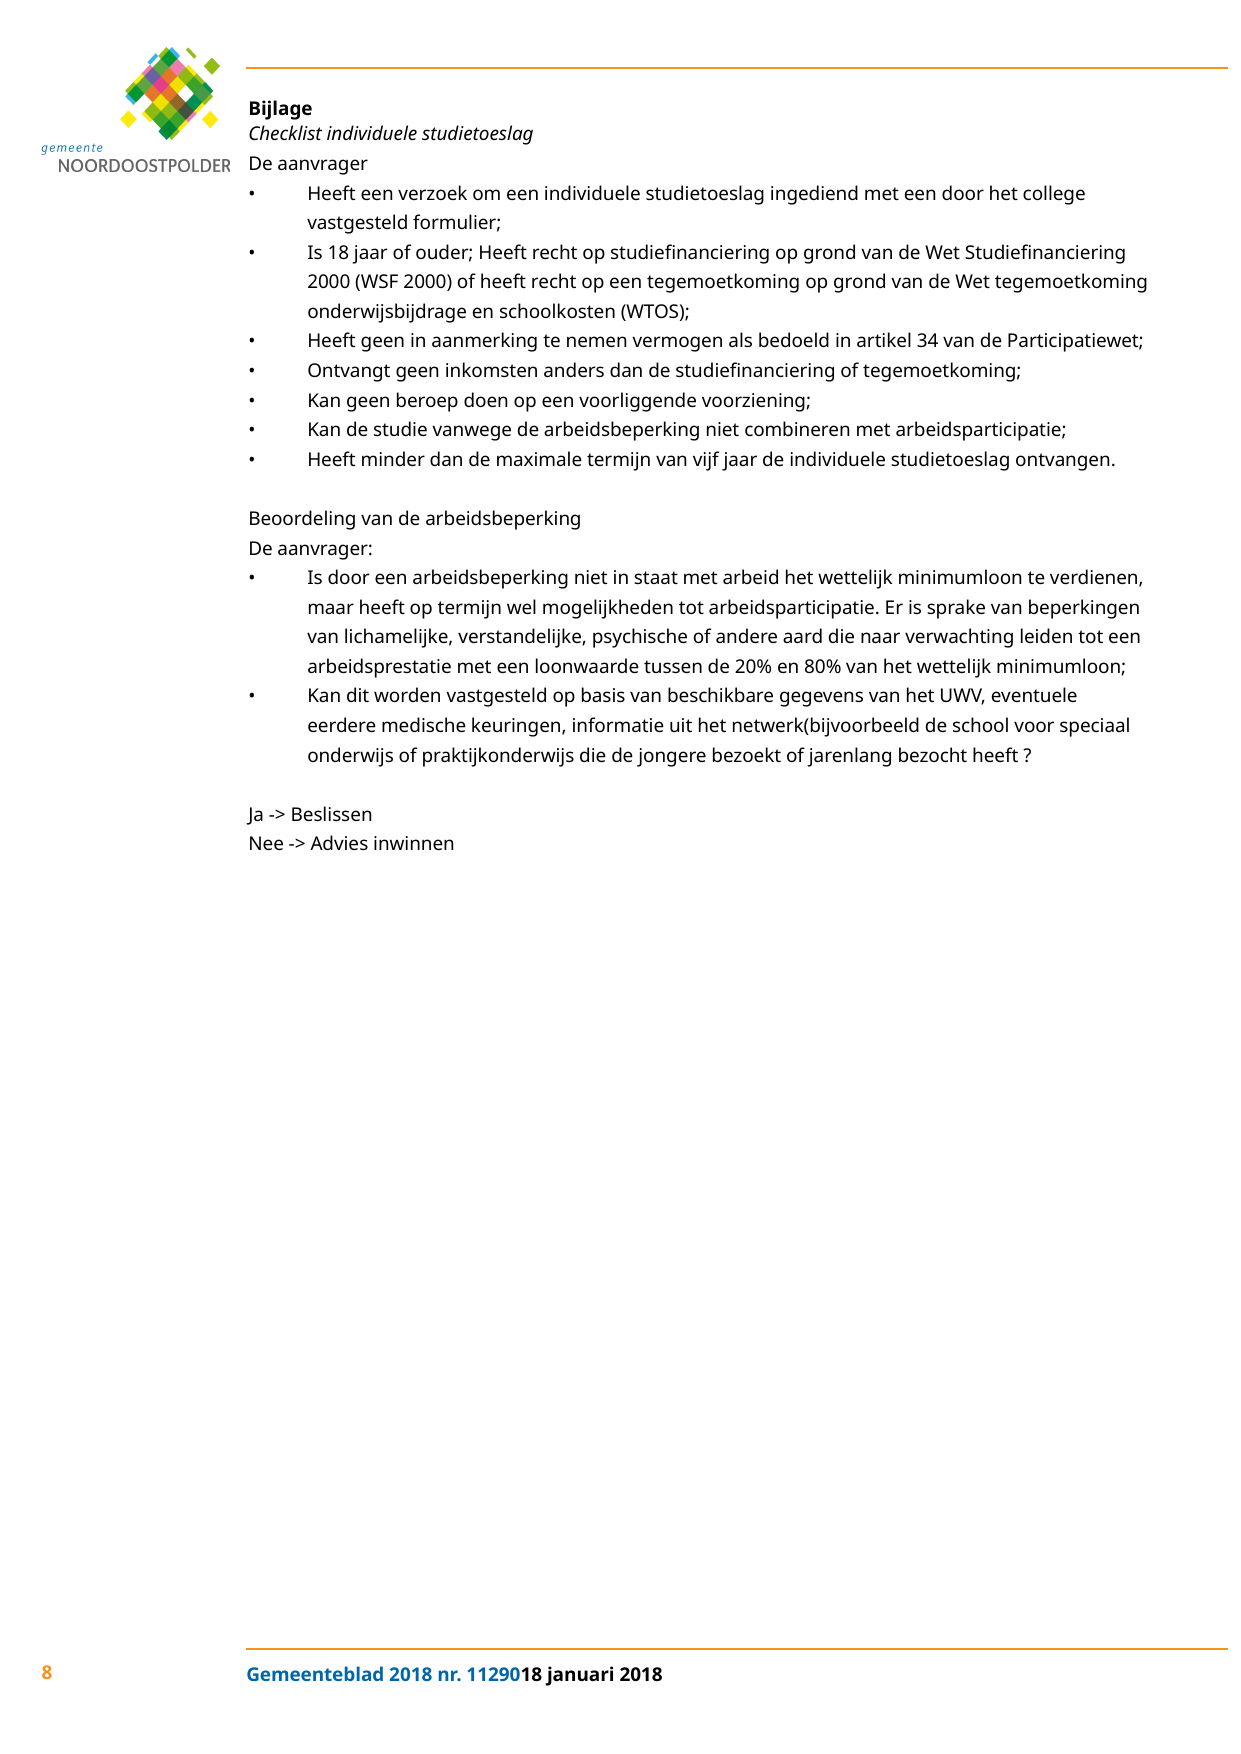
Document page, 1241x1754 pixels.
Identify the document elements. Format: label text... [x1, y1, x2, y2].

list Kan dit worden vastgesteld op basis van beschikbare gegevens van het UWV, eventuele eerdere medische keuringen, informatie uit het netwerk(bijvoorbeeld de school voor speciaal onderwijs of praktijkonderwijs die de jongere bezoekt of jarenlang bezocht heeft ? [248, 683, 1152, 768]
text Bijlage [248, 95, 1152, 121]
text De aanvrager: [248, 535, 1152, 561]
text De aanvrager [248, 150, 1152, 176]
text Ja -> Beslissen [248, 801, 1152, 827]
list Is 18 jaar of ouder; Heeft recht op studiefinanciering op grond van de Wet Studiefinanciering 2000 (WSF 2000) of heeft recht op een tegemoetkoming op grond van de Wet tegemoetkoming onderwijsbijdrage en schoolkosten (WTOS); [248, 239, 1152, 324]
text Nee -> Advies inwinnen [248, 831, 1152, 856]
text Beoordeling van de arbeidsbeperking [248, 505, 1152, 531]
picture [41, 47, 231, 172]
list Ontvangt geen inkomsten anders dan de studiefinanciering of tegemoetkoming; [248, 357, 1152, 383]
list Heeft minder dan de maximale termijn van vijf jaar de individuele studietoeslag ontvangen. [248, 446, 1152, 472]
list Kan geen beroep doen op een voorliggende voorziening; [248, 387, 1152, 413]
list Kan de studie vanwege de arbeidsbeperking niet combineren met arbeidsparticipatie; [248, 416, 1152, 442]
list Heeft een verzoek om een individuele studietoeslag ingediend met een door het college vastgesteld formulier; [248, 180, 1152, 235]
text Checklist individuele studietoeslag [248, 121, 1152, 146]
list Is door een arbeidsbeperking niet in staat met arbeid het wettelijk minimumloon te verdienen, maar heeft op termijn wel mogelijkheden tot arbeidsparticipatie. Er is sprake van beperkingen van lichamelijke, verstandelijke, psychische of andere aard die naar verwachting leiden tot een arbeidsprestatie met een loonwaarde tussen de 20% en 80% van het wettelijk minimumloon; [248, 564, 1152, 679]
list Heeft geen in aanmerking te nemen vermogen als bedoeld in artikel 34 van de Participatiewet; [248, 328, 1152, 353]
